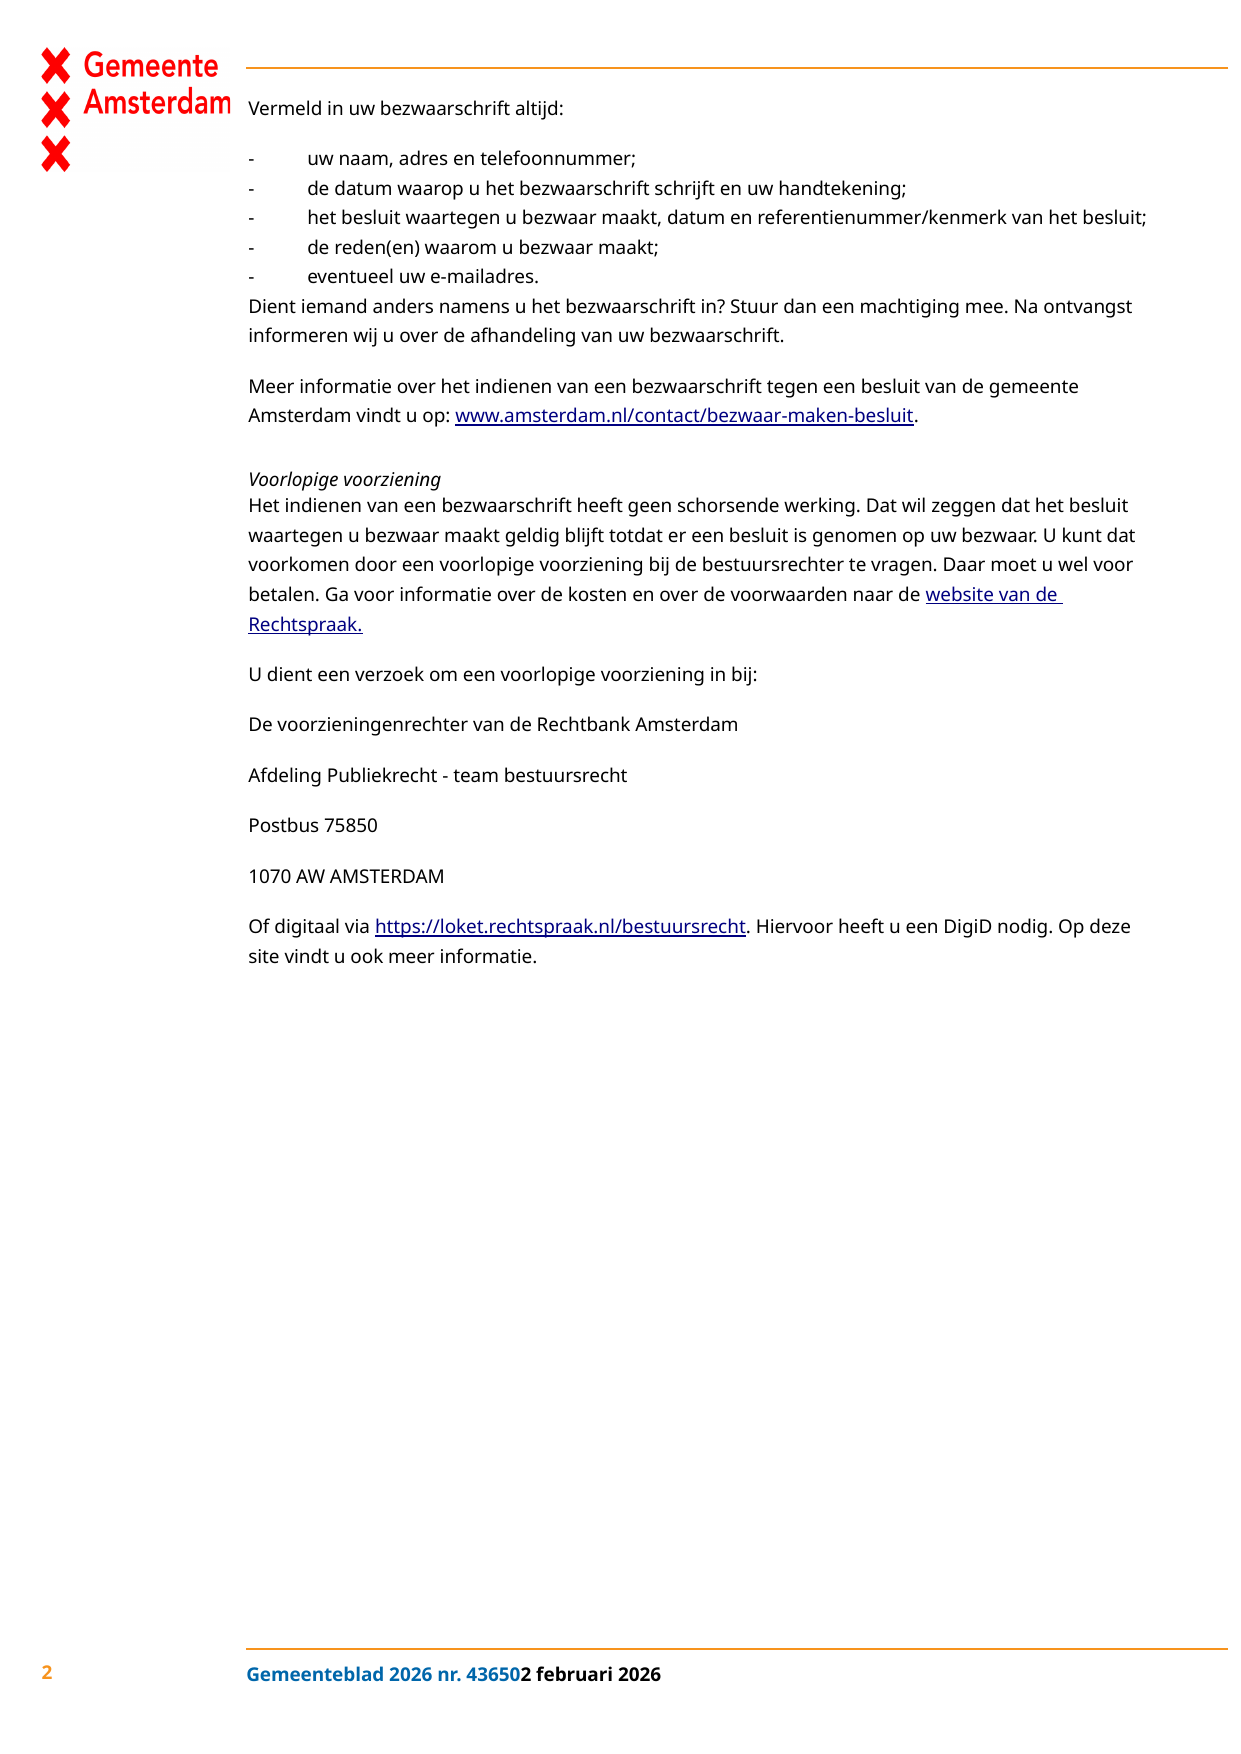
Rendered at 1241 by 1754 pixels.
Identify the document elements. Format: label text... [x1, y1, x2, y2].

text Postbus 75850 [248, 812, 1152, 838]
list de reden(en) waarom u bezwaar maakt; [248, 234, 1152, 260]
list het besluit waartegen u bezwaar maakt, datum en referentienummer/kenmerk van het besluit; [248, 204, 1152, 230]
list uw naam, adres en telefoonnummer; [248, 145, 1152, 171]
text Meer informatie over het indienen van een bezwaarschrift tegen een besluit van de gemeente Amsterdam vindt u op: www.amsterdam.nl/contact/bezwaar-maken-besluit. [248, 373, 1152, 428]
text Voorlopige voorziening [248, 467, 1152, 492]
text 1070 AW AMSTERDAM [248, 863, 1152, 888]
text U dient een verzoek om een voorlopige voorziening in bij: [248, 661, 1152, 687]
text Dient iemand anders namens u het bezwaarschrift in? Stuur dan een machtiging mee. Na ontvangst informeren wij u over de afhandeling van uw bezwaarschrift. [248, 293, 1152, 348]
text De voorzieningenrechter van de Rechtbank Amsterdam [248, 712, 1152, 737]
picture [41, 47, 231, 172]
text Vermeld in uw bezwaarschrift altijd: [248, 95, 1152, 121]
list de datum waarop u het bezwaarschrift schrijft en uw handtekening; [248, 175, 1152, 201]
list eventueel uw e-mailadres. [248, 263, 1152, 289]
text Of digitaal via https://loket.rechtspraak.nl/bestuursrecht. Hiervoor heeft u een DigiD nodig. Op deze site vindt u ook meer informatie. [248, 913, 1152, 968]
text Het indienen van een bezwaarschrift heeft geen schorsende werking. Dat wil zeggen dat het besluit waartegen u bezwaar maakt geldig blijft totdat er een besluit is genomen op uw bezwaar. U kunt dat voorkomen door een voorlopige voorziening bij de bestuursrechter te vragen. Daar moet u wel voor betalen. Ga voor informatie over de kosten en over de voorwaarden naar de website van de Rechtspraak. [248, 492, 1152, 636]
text Afdeling Publiekrecht - team bestuursrecht [248, 762, 1152, 788]
